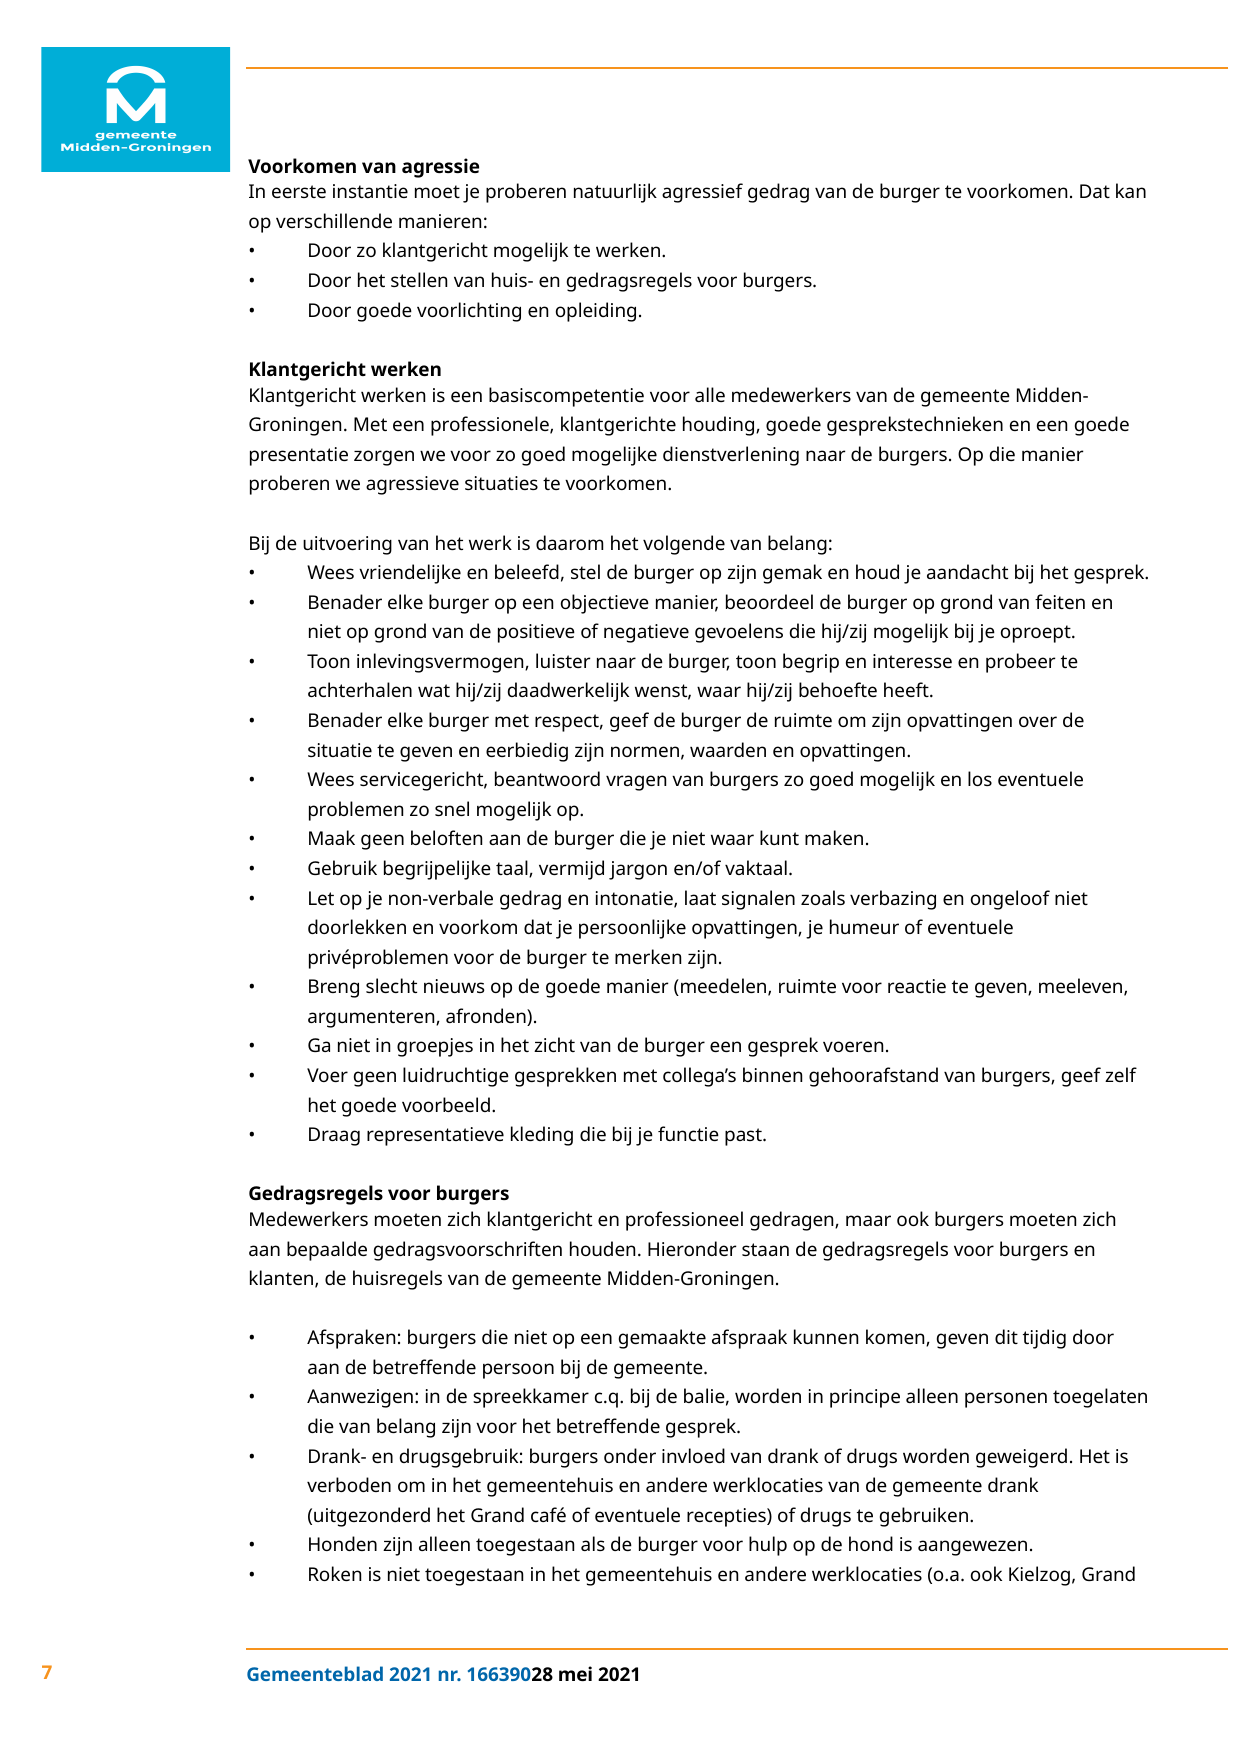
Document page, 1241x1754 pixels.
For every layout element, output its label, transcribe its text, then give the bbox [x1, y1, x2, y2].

text Bij de uitvoering van het werk is daarom het volgende van belang: [248, 530, 1152, 555]
list Door zo klantgericht mogelijk te werken. [248, 238, 1152, 263]
picture [107, 89, 165, 122]
list Gebruik begrijpelijke taal, vermijd jargon en/of vaktaal. [248, 855, 1152, 881]
picture [108, 66, 164, 82]
list Afspraken: burgers die niet op een gemaakte afspraak kunnen komen, geven dit tijdig door aan de betreffende persoon bij de gemeente. [248, 1324, 1152, 1380]
list Maak geen beloften aan de burger die je niet waar kunt maken. [248, 826, 1152, 851]
list Toon inlevingsvermogen, luister naar de burger, toon begrip en interesse en probeer te achterhalen wat hij/zij daadwerkelijk wenst, waar hij/zij behoefte heeft. [248, 648, 1152, 703]
list Ga niet in groepjes in het zicht van de burger een gesprek voeren. [248, 1033, 1152, 1058]
list Roken is niet toegestaan in het gemeentehuis en andere werklocaties (o.a. ook Kielzog, Grand [248, 1561, 1152, 1587]
list Wees servicegericht, beantwoord vragen van burgers zo goed mogelijk en los eventuele problemen zo snel mogelijk op. [248, 766, 1152, 822]
list Draag representatieve kleding die bij je functie past. [248, 1121, 1152, 1147]
picture [184, 146, 190, 153]
text Klantgericht werken is een basiscompetentie voor alle medewerkers van de gemeente Midden-Groningen. Met een professionele, klantgerichte houding, goede gesprekstechnieken en een goede presentatie zorgen we voor zo goed mogelijke dienstverlening naar de burgers. Op die manier proberen we agressieve situaties te voorkomen. [248, 382, 1152, 496]
text Klantgericht werken [248, 356, 1152, 382]
list Benader elke burger op een objectieve manier, beoordeel de burger op grond van feiten en niet op grond van de positieve of negatieve gevoelens die hij/zij mogelijk bij je oproept. [248, 589, 1152, 644]
list Let op je non-verbale gedrag en intonatie, laat signalen zoals verbazing en ongeloof niet doorlekken en voorkom dat je persoonlijke opvattingen, je humeur of eventuele privéproblemen voor de burger te merken zijn. [248, 885, 1152, 969]
list Honden zijn alleen toegestaan als de burger voor hulp op de hond is aangewezen. [248, 1532, 1152, 1557]
text Voorkomen van agressie [248, 153, 1152, 178]
list Breng slecht nieuws op de goede manier (meedelen, ruimte voor reactie te geven, meeleven, argumenteren, afronden). [248, 973, 1152, 1029]
text In eerste instantie moet je proberen natuurlijk agressief gedrag van de burger te voorkomen. Dat kan op verschillende manieren: [248, 178, 1152, 234]
text Medewerkers moeten zich klantgericht en professioneel gedragen, maar ook burgers moeten zich aan bepaalde gedragsvoorschriften houden. Hieronder staan de gedragsregels voor burgers en klanten, de huisregels van de gemeente Midden-Groningen. [248, 1206, 1152, 1291]
list Door het stellen van huis- en gedragsregels voor burgers. [248, 267, 1152, 293]
list Drank- en drugsgebruik: burgers onder invloed van drank of drugs worden geweigerd. Het is verboden om in het gemeentehuis en andere werklocaties van de gemeente drank (uitgezonderd het Grand café of eventuele recepties) of drugs te gebruiken. [248, 1443, 1152, 1528]
text Gedragsregels voor burgers [248, 1181, 1152, 1206]
list Wees vriendelijke en beleefd, stel de burger op zijn gemak en houd je aandacht bij het gesprek. [248, 559, 1152, 585]
list Door goede voorlichting en opleiding. [248, 297, 1152, 323]
list Voer geen luidruchtige gesprekken met collega’s binnen gehoorafstand van burgers, geef zelf het goede voorbeeld. [248, 1062, 1152, 1117]
list Aanwezigen: in de spreekkamer c.q. bij de balie, worden in principe alleen personen toegelaten die van belang zijn voor het betreffende gesprek. [248, 1384, 1152, 1439]
list Benader elke burger met respect, geef de burger de ruimte om zijn opvattingen over de situatie te geven en eerbiedig zijn normen, waarden en opvattingen. [248, 707, 1152, 762]
